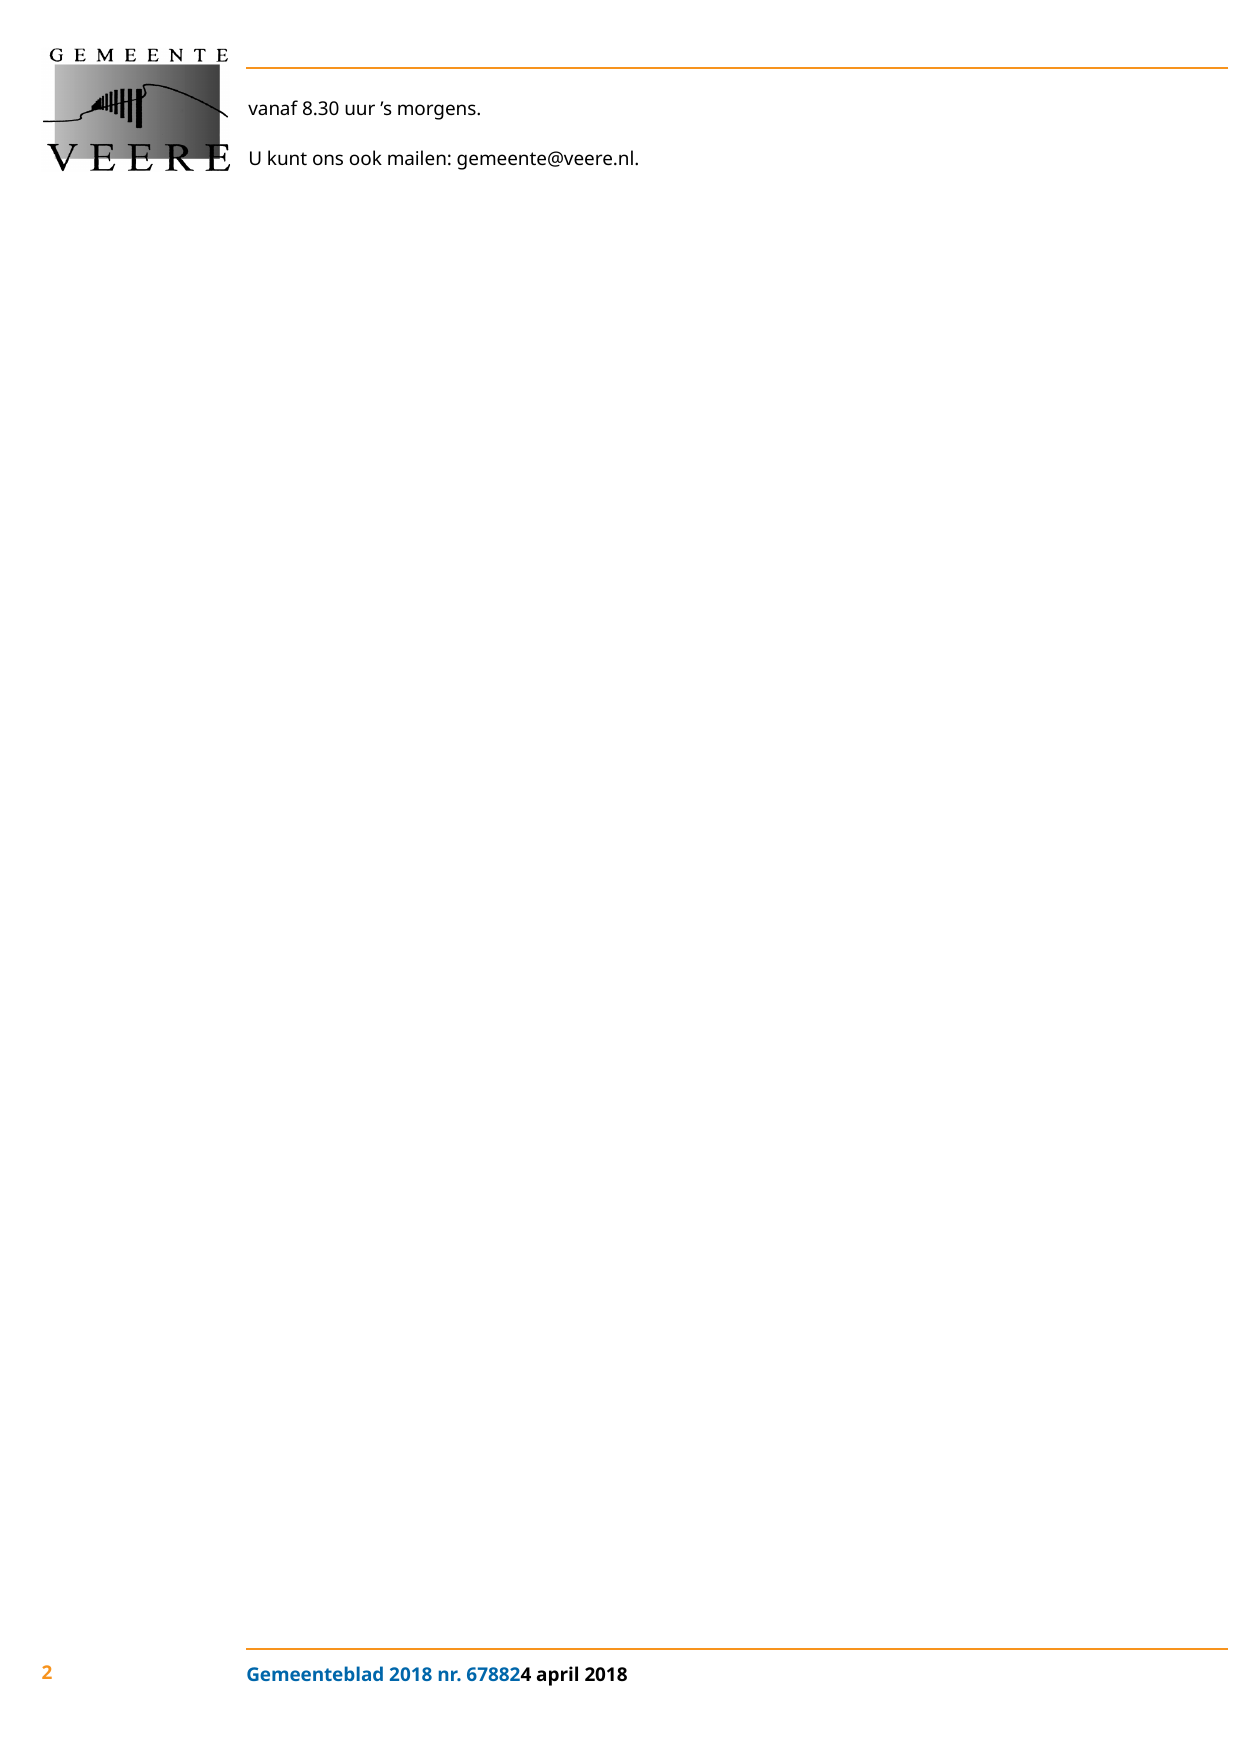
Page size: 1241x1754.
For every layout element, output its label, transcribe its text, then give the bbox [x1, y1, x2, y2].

picture [41, 47, 231, 172]
text vanaf 8.30 uur ’s morgens. [248, 95, 1152, 121]
text U kunt ons ook mailen: gemeente@veere.nl. [248, 145, 1152, 171]
